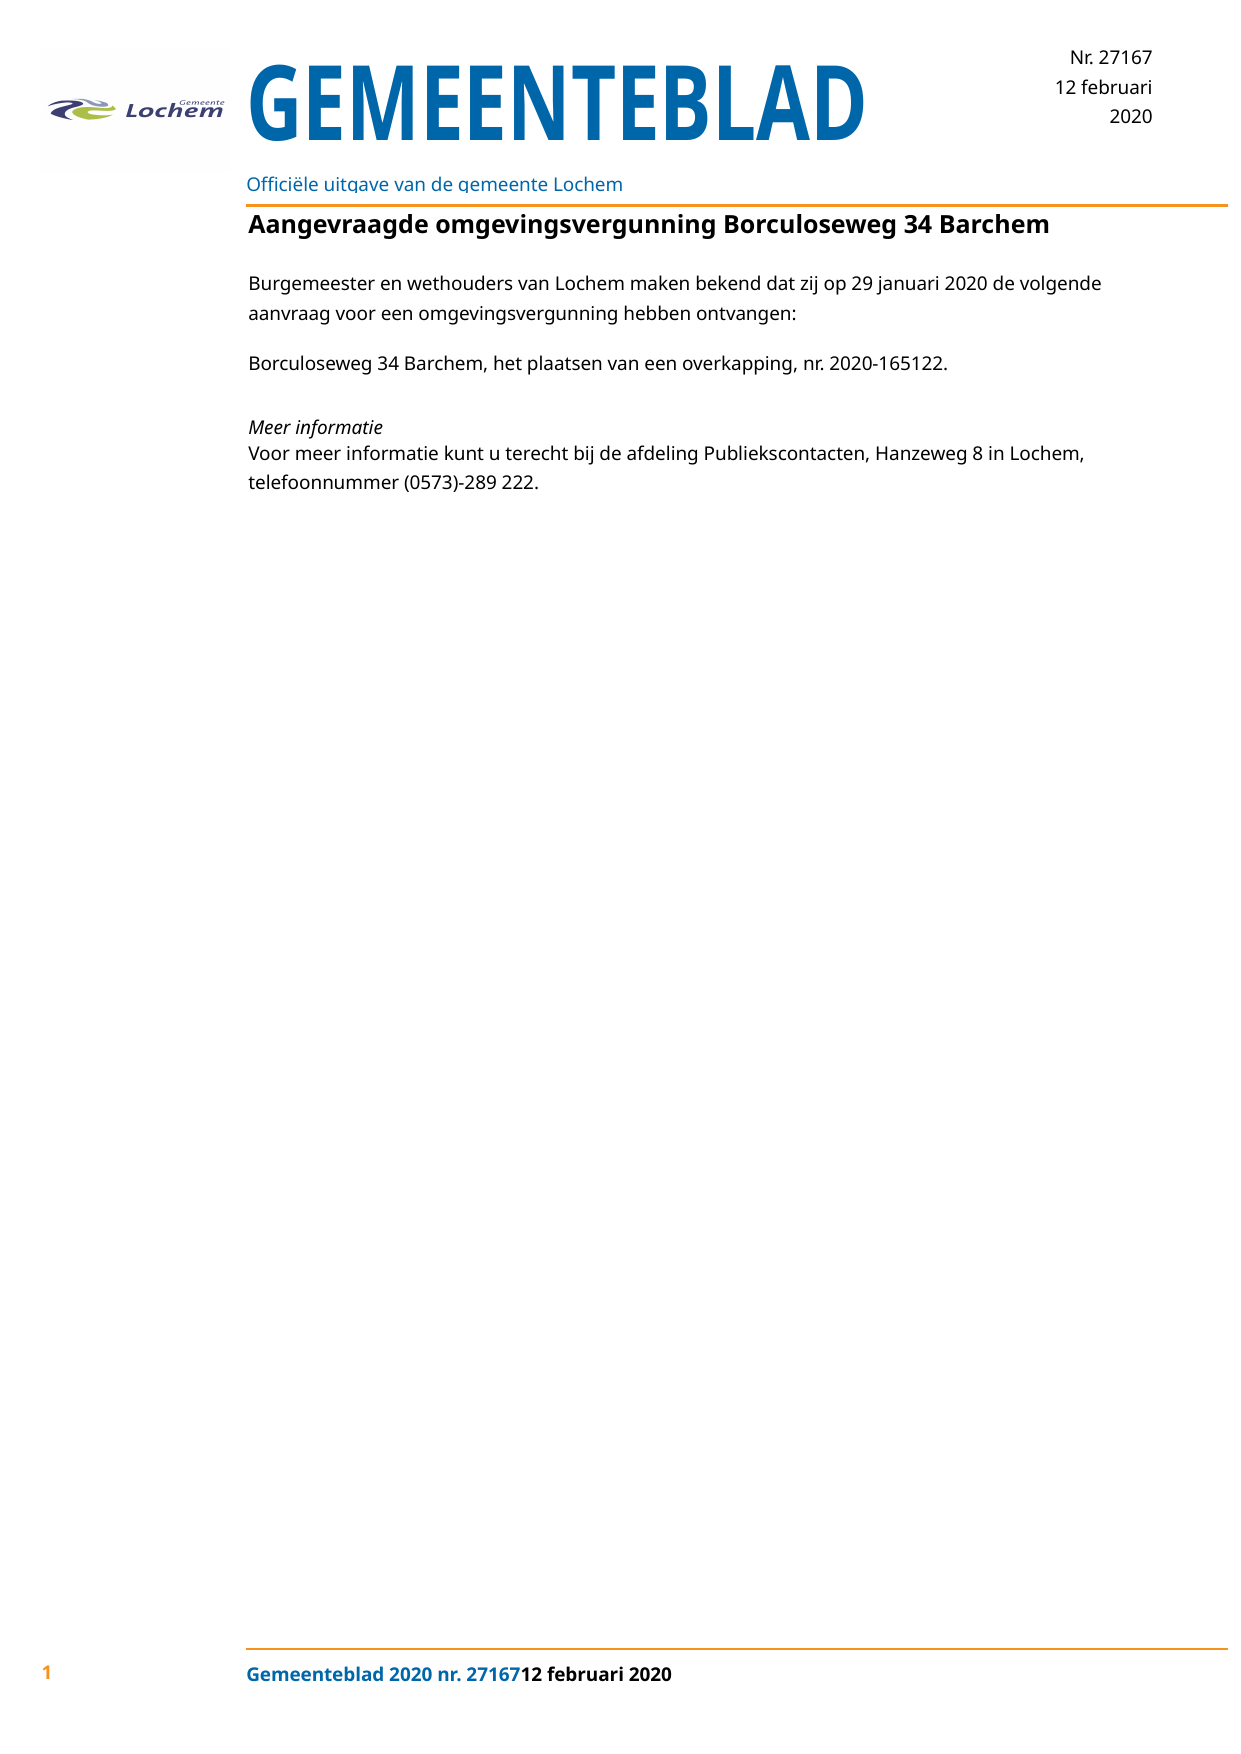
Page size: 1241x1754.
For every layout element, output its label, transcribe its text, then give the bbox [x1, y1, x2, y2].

picture [41, 47, 231, 172]
text Burgemeester en wethouders van Lochem maken bekend dat zij op 29 januari 2020 de volgende aanvraag voor een omgevingsvergunning hebben ontvangen: [248, 270, 1152, 326]
text Voor meer informatie kunt u terecht bij de afdeling Publiekscontacten, Hanzeweg 8 in Lochem, telefoonnummer (0573)-289 222. [248, 440, 1152, 495]
text Meer informatie [248, 414, 1152, 440]
text Borculoseweg 34 Barchem, het plaatsen van een overkapping, nr. 2020-165122. [248, 350, 1152, 376]
text Aangevraagde omgevingsvergunning Borculoseweg 34 Barchem [248, 207, 1152, 241]
